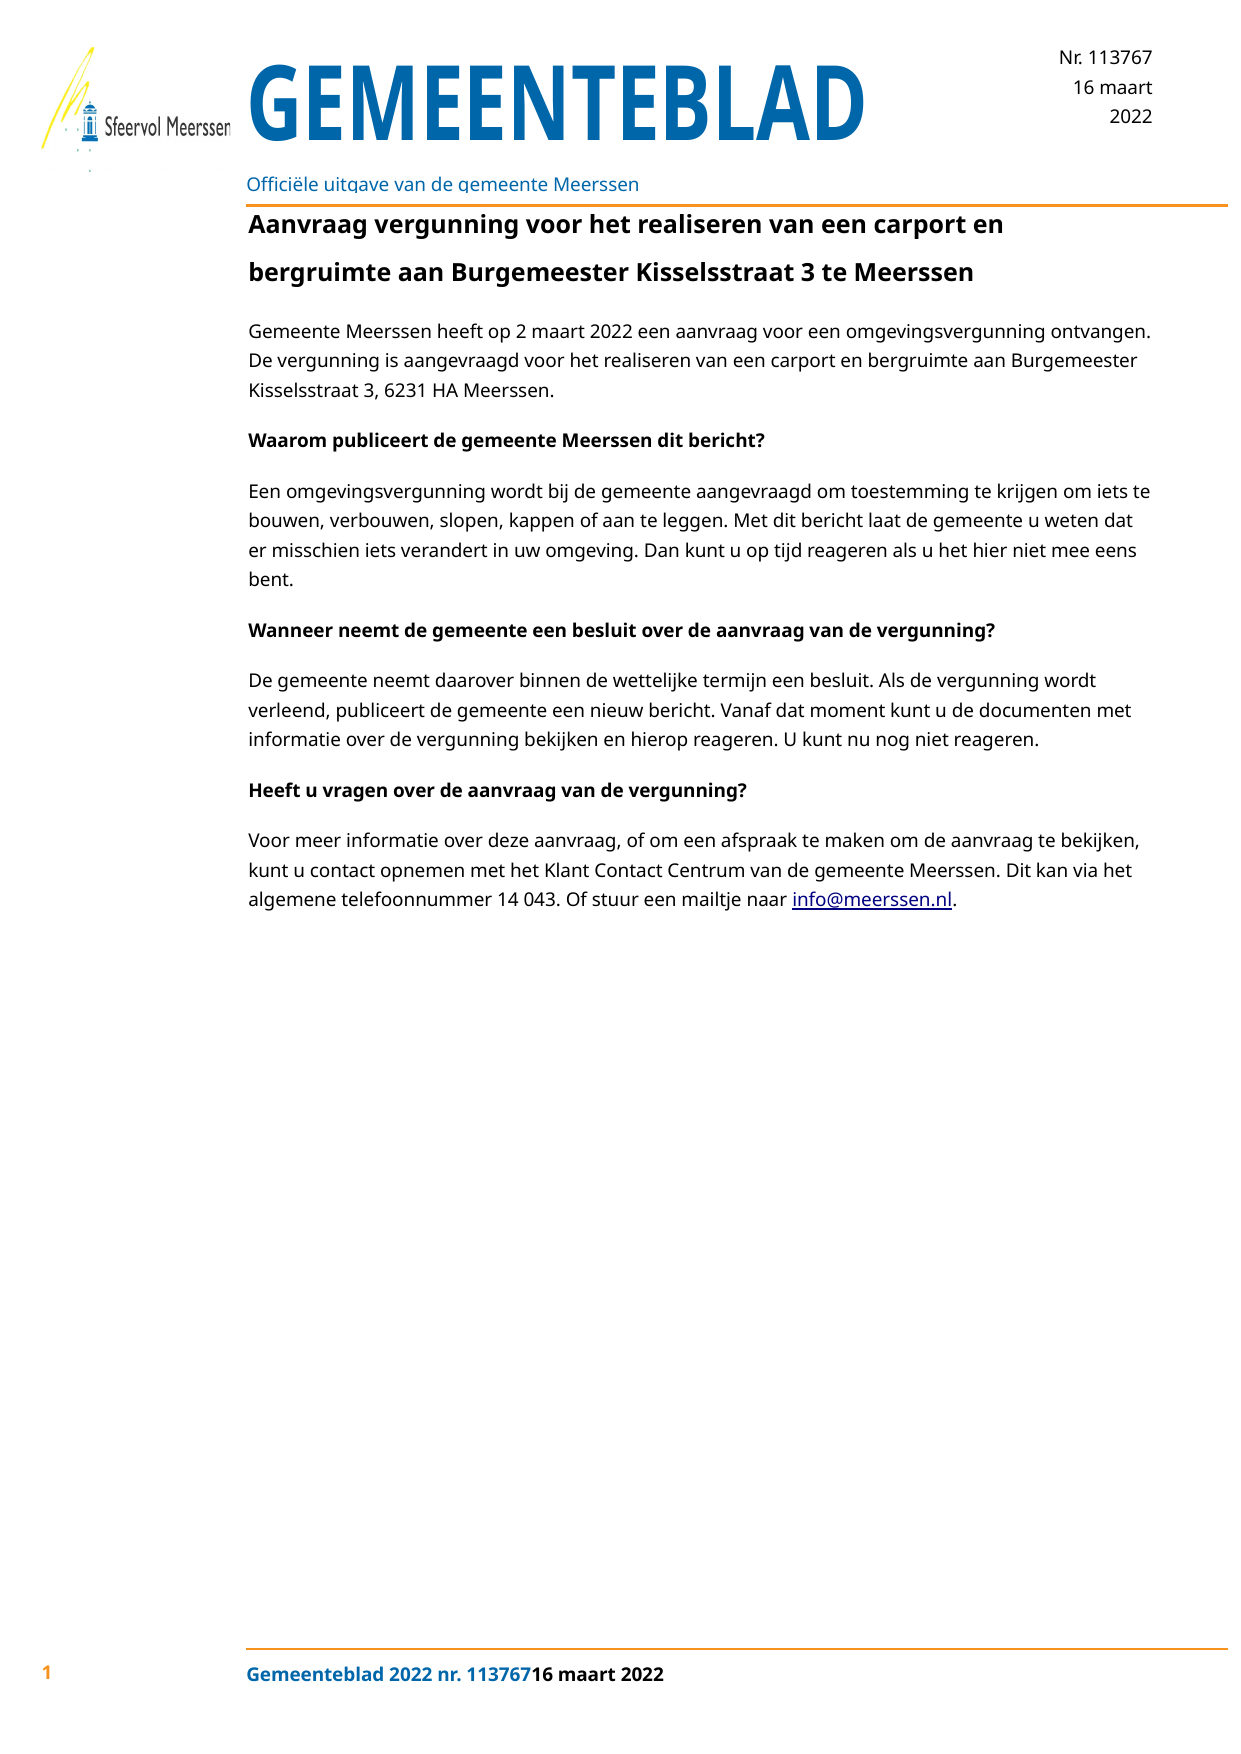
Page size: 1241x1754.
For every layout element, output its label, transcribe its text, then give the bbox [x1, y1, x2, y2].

picture [41, 47, 231, 172]
text Aanvraag vergunning voor het realiseren van een carport en bergruimte aan Burgemeester Kisselsstraat 3 te Meerssen [248, 207, 1152, 288]
text Waarom publiceert de gemeente Meerssen dit bericht? [248, 427, 1152, 453]
text Gemeente Meerssen heeft op 2 maart 2022 een aanvraag voor een omgevingsvergunning ontvangen. De vergunning is aangevraagd voor het realiseren van een carport en bergruimte aan Burgemeester Kisselsstraat 3, 6231 HA Meerssen. [248, 318, 1152, 403]
text De gemeente neemt daarover binnen de wettelijke termijn een besluit. Als de vergunning wordt verleend, publiceert de gemeente een nieuw bericht. Vanaf dat moment kunt u de documenten met informatie over de vergunning bekijken en hierop reageren. U kunt nu nog niet reageren. [248, 667, 1152, 752]
text Een omgevingsvergunning wordt bij de gemeente aangevraagd om toestemming te krijgen om iets te bouwen, verbouwen, slopen, kappen of aan te leggen. Met dit bericht laat de gemeente u weten dat er misschien iets verandert in uw omgeving. Dan kunt u op tijd reageren als u het hier niet mee eens bent. [248, 478, 1152, 592]
text Wanneer neemt de gemeente een besluit over de aanvraag van de vergunning? [248, 617, 1152, 643]
text Heeft u vragen over de aanvraag van de vergunning? [248, 777, 1152, 803]
text Voor meer informatie over deze aanvraag, of om een afspraak te maken om de aanvraag te bekijken, kunt u contact opnemen met het Klant Contact Centrum van de gemeente Meerssen. Dit kan via het algemene telefoonnummer 14 043. Of stuur een mailtje naar info@meerssen.nl. [248, 827, 1152, 912]
